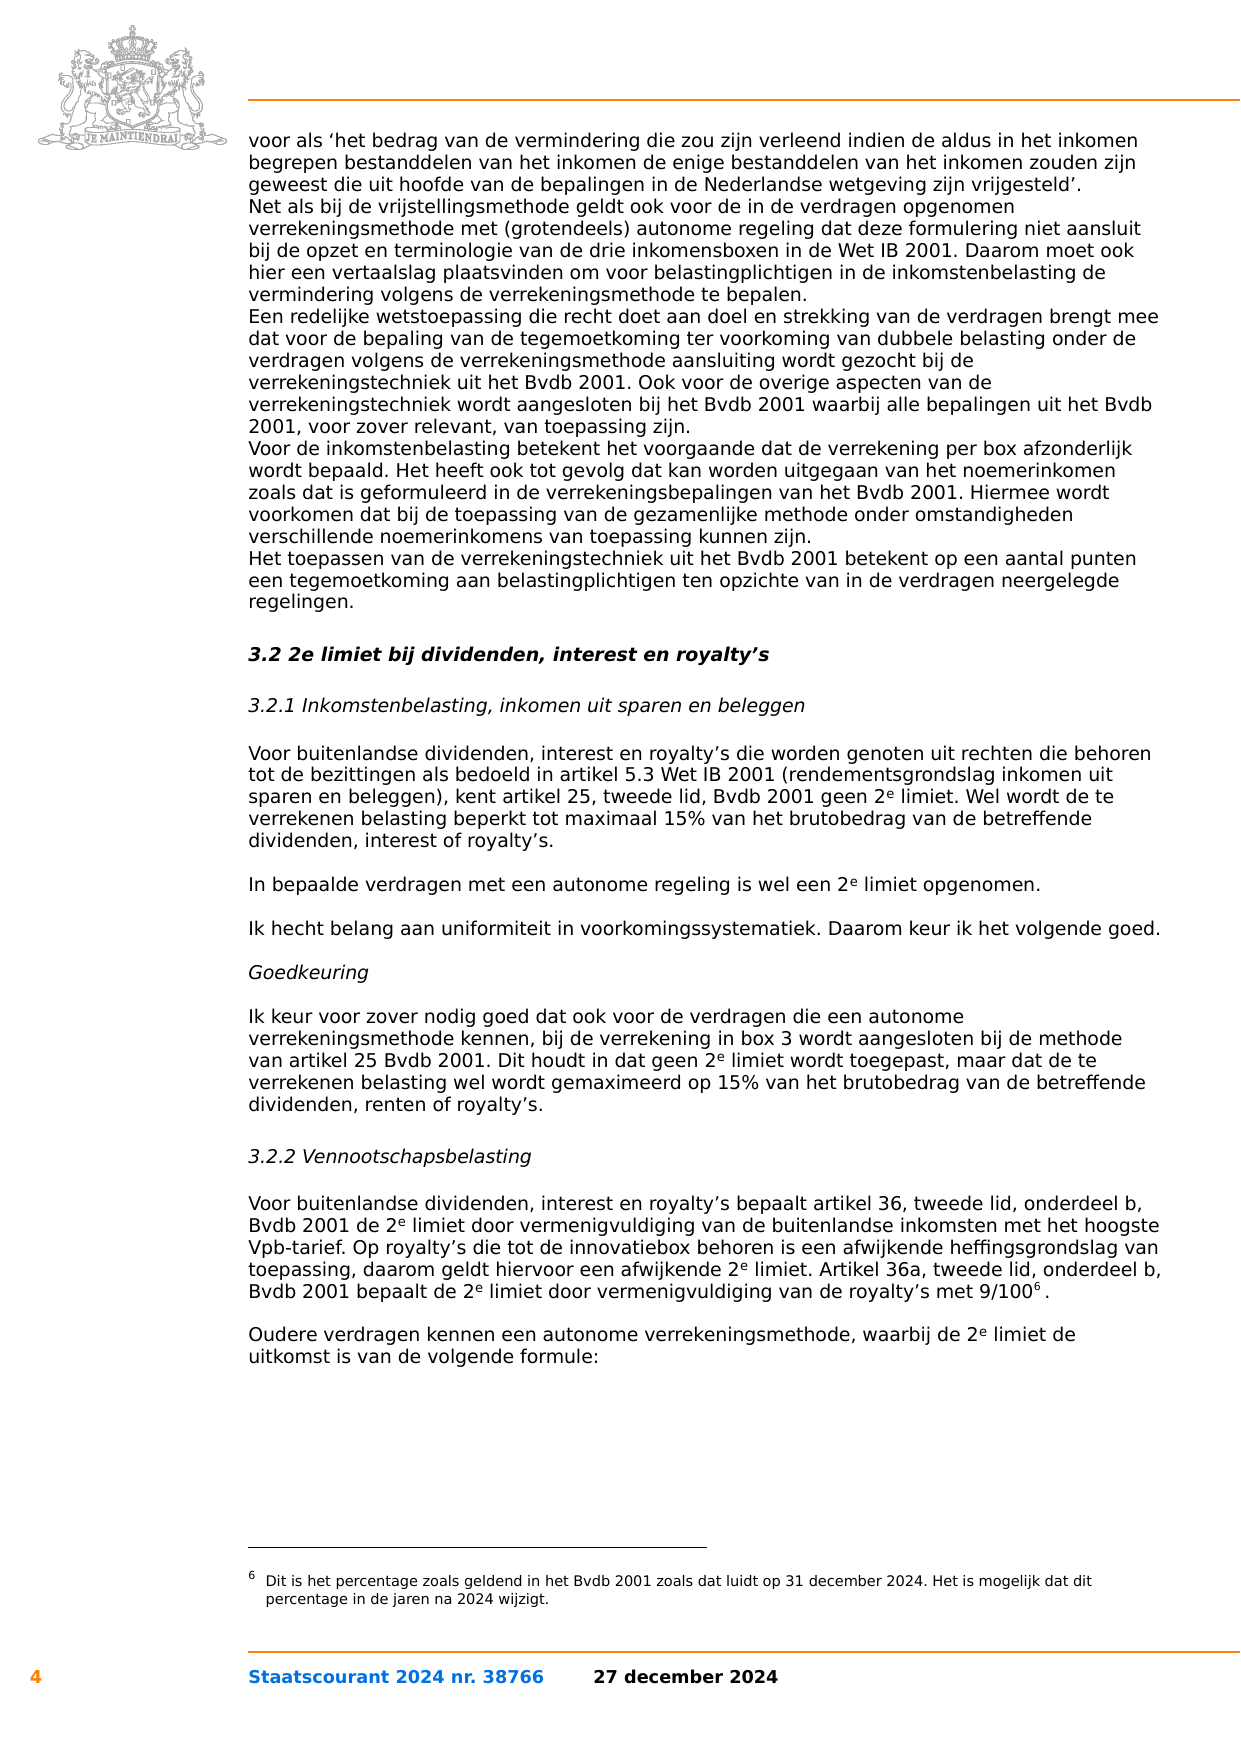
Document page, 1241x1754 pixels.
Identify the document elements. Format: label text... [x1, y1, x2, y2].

subtitle Goedkeuring [248, 962, 1163, 984]
subtitle 3.2.1 Inkomstenbelasting, inkomen uit sparen en beleggen [248, 695, 1163, 717]
text Dit is het percentage zoals geldend in het Bvdb 2001 zoals dat luidt op 31 december 2024. Het is mogelijk dat dit percentage in de jaren na 2024 wijzigt. [248, 1569, 1163, 1608]
text Voor de inkomstenbelasting betekent het voorgaande dat de verrekening per box afzonderlijk wordt bepaald. Het heeft ook tot gevolg dat kan worden uitgegaan van het noemerinkomen zoals dat is geformuleerd in de verrekeningsbepalingen van het Bvdb 2001. Hiermee wordt voorkomen dat bij de toepassing van de gezamenlijke methode onder omstandigheden verschillende noemerinkomens van toepassing kunnen zijn. [248, 438, 1163, 547]
text Voor buitenlandse dividenden, interest en royalty’s bepaalt artikel 36, tweede lid, onderdeel b, Bvdb 2001 de 2e limiet door vermenigvuldiging van de buitenlandse inkomsten met het hoogste Vpb-tarief. Op royalty’s die tot de innovatiebox behoren is een afwijkende heffingsgrondslag van toepassing, daarom geldt hiervoor een afwijkende 2e limiet. Artikel 36a, tweede lid, onderdeel b, Bvdb 2001 bepaalt de 2e limiet door vermenigvuldiging van de royalty’s met 9/100. [248, 1193, 1163, 1302]
text voor als ‘het bedrag van de vermindering die zou zijn verleend indien de aldus in het inkomen begrepen bestanddelen van het inkomen de enige bestanddelen van het inkomen zouden zijn geweest die uit hoofde van de bepalingen in de Nederlandse wetgeving zijn vrijgesteld’. [248, 130, 1163, 196]
subtitle 3.2 2e limiet bij dividenden, interest en royalty’s [248, 643, 1163, 665]
text Een redelijke wetstoepassing die recht doet aan doel en strekking van de verdragen brengt mee dat voor de bepaling van de tegemoetkoming ter voorkoming van dubbele belasting onder de verdragen volgens de verrekeningsmethode aansluiting wordt gezocht bij de verrekeningstechniek uit het Bvdb 2001. Ook voor de overige aspecten van de verrekeningstechniek wordt aangesloten bij het Bvdb 2001 waarbij alle bepalingen uit het Bvdb 2001, voor zover relevant, van toepassing zijn. [248, 306, 1163, 438]
text Ik hecht belang aan uniformiteit in voorkomingssystematiek. Daarom keur ik het volgende goed. [248, 918, 1163, 940]
text In bepaalde verdragen met een autonome regeling is wel een 2e limiet opgenomen. [248, 874, 1163, 896]
text Oudere verdragen kennen een autonome verrekeningsmethode, waarbij de 2e limiet de uitkomst is van de volgende formule: [248, 1324, 1163, 1368]
text Het toepassen van de verrekeningstechniek uit het Bvdb 2001 betekent op een aantal punten een tegemoetkoming aan belastingplichtigen ten opzichte van in de verdragen neergelegde regelingen. [248, 547, 1163, 613]
subtitle 3.2.2 Vennootschapsbelasting [248, 1146, 1163, 1168]
text Net als bij de vrijstellingsmethode geldt ook voor de in de verdragen opgenomen verrekeningsmethode met (grotendeels) autonome regeling dat deze formulering niet aansluit bij de opzet en terminologie van de drie inkomensboxen in de Wet IB 2001. Daarom moet ook hier een vertaalslag plaatsvinden om voor belastingplichtigen in de inkomstenbelasting de vermindering volgens de verrekeningsmethode te bepalen. [248, 196, 1163, 306]
text Ik keur voor zover nodig goed dat ook voor de verdragen die een autonome verrekeningsmethode kennen, bij de verrekening in box 3 wordt aangesloten bij de methode van artikel 25 Bvdb 2001. Dit houdt in dat geen 2e limiet wordt toegepast, maar dat de te verrekenen belasting wel wordt gemaximeerd op 15% van het brutobedrag van de betreffende dividenden, renten of royalty’s. [248, 1006, 1163, 1116]
text Voor buitenlandse dividenden, interest en royalty’s die worden genoten uit rechten die behoren tot de bezittingen als bedoeld in artikel 5.3 Wet IB 2001 (rendementsgrondslag inkomen uit sparen en beleggen), kent artikel 25, tweede lid, Bvdb 2001 geen 2e limiet. Wel wordt de te verrekenen belasting beperkt tot maximaal 15% van het brutobedrag van de betreffende dividenden, interest of royalty’s. [248, 742, 1163, 852]
picture [38, 25, 227, 150]
